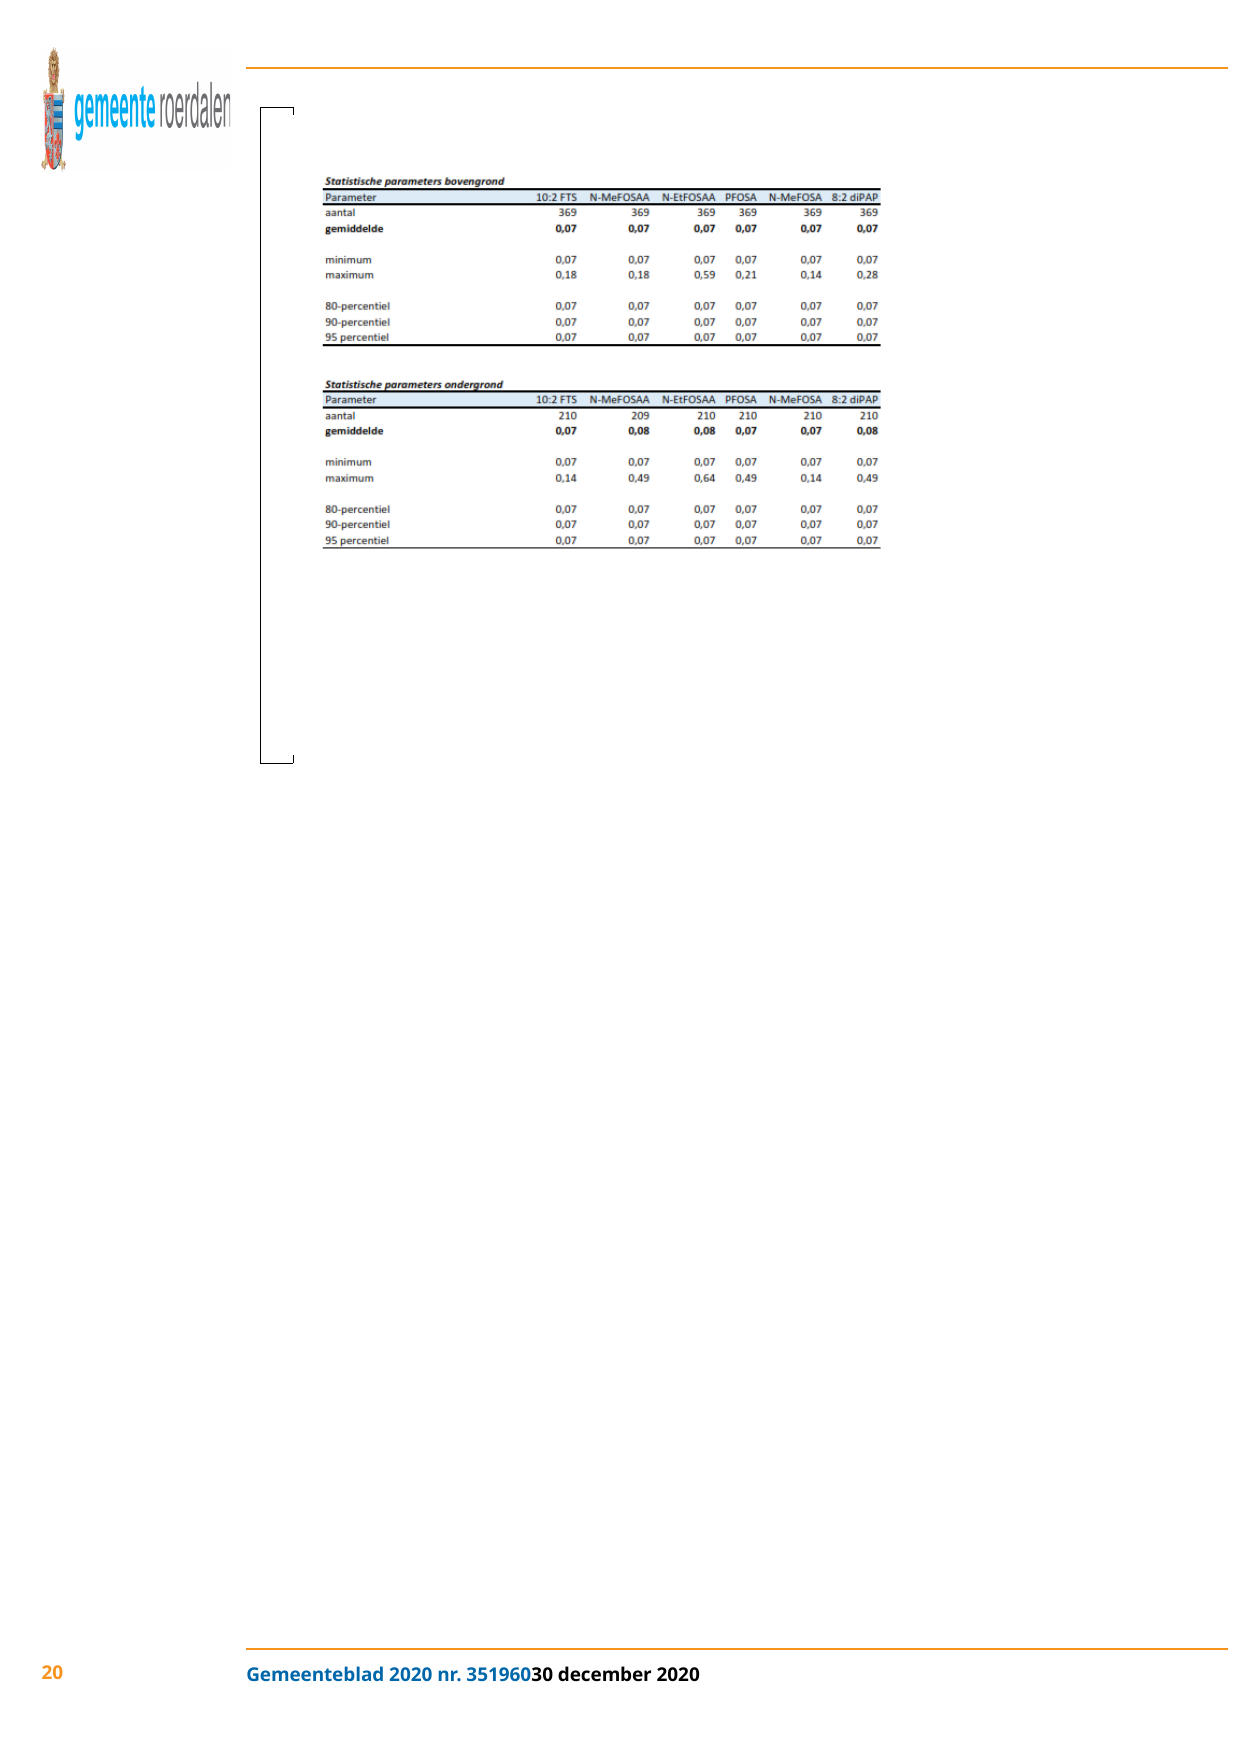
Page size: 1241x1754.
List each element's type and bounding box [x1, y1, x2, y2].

picture [268, 115, 1173, 755]
picture [41, 47, 231, 172]
